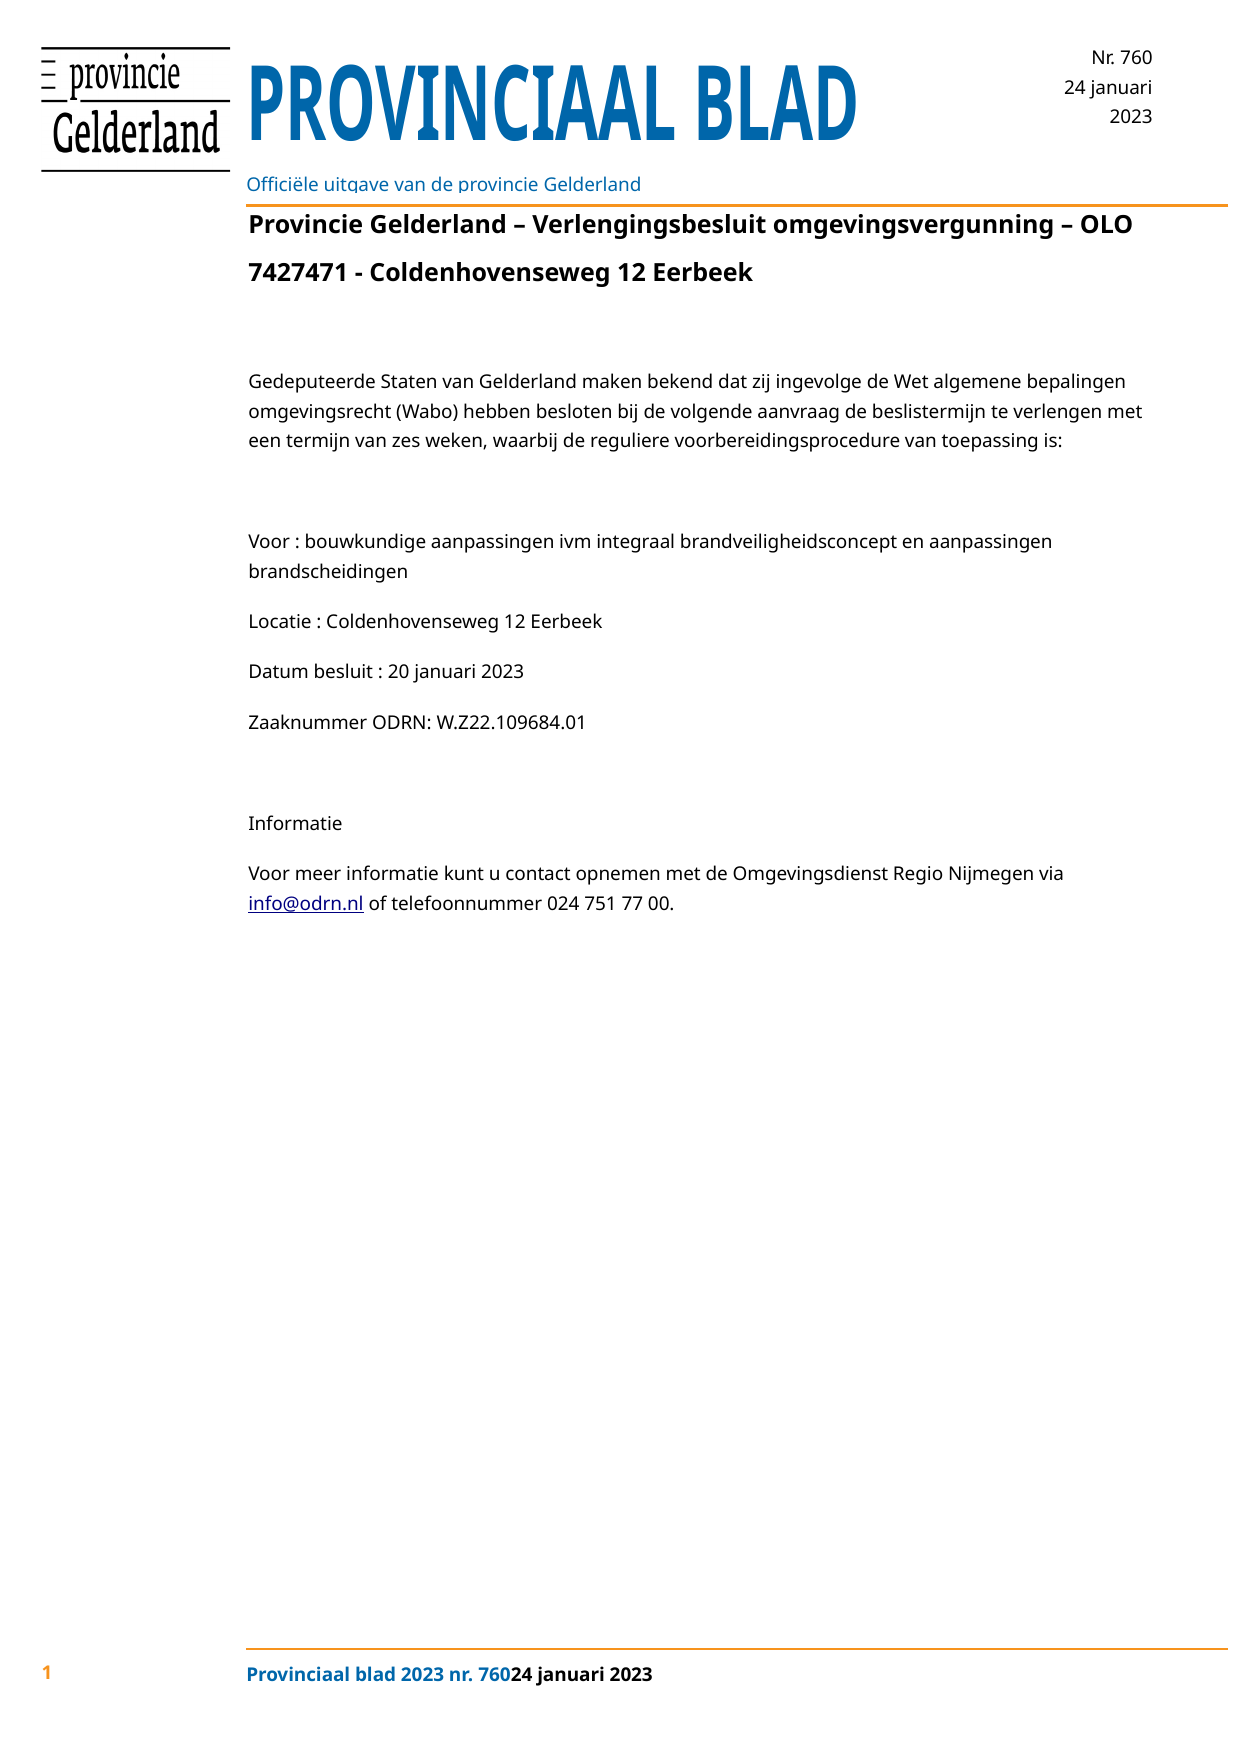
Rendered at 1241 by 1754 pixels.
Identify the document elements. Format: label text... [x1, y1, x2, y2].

text Voor : bouwkundige aanpassingen ivm integraal brandveiligheidsconcept en aanpassingen brandscheidingen [248, 528, 1152, 584]
text Locatie : Coldenhovenseweg 12 Eerbeek [248, 608, 1152, 634]
text Gedeputeerde Staten van Gelderland maken bekend dat zij ingevolge de Wet algemene bepalingen omgevingsrecht (Wabo) hebben besloten bij de volgende aanvraag de beslistermijn te verlengen met een termijn van zes weken, waarbij de reguliere voorbereidingsprocedure van toepassing is: [248, 368, 1152, 453]
text Provincie Gelderland – Verlengingsbesluit omgevingsvergunning – OLO 7427471 - Coldenhovenseweg 12 Eerbeek [248, 207, 1152, 288]
text Zaaknummer ODRN: W.Z22.109684.01 [248, 709, 1152, 735]
text Datum besluit : 20 januari 2023 [248, 659, 1152, 684]
text Informatie [248, 810, 1152, 836]
picture [41, 47, 231, 172]
text Voor meer informatie kunt u contact opnemen met de Omgevingsdienst Regio Nijmegen via info@odrn.nl of telefoonnummer 024 751 77 00. [248, 860, 1152, 916]
